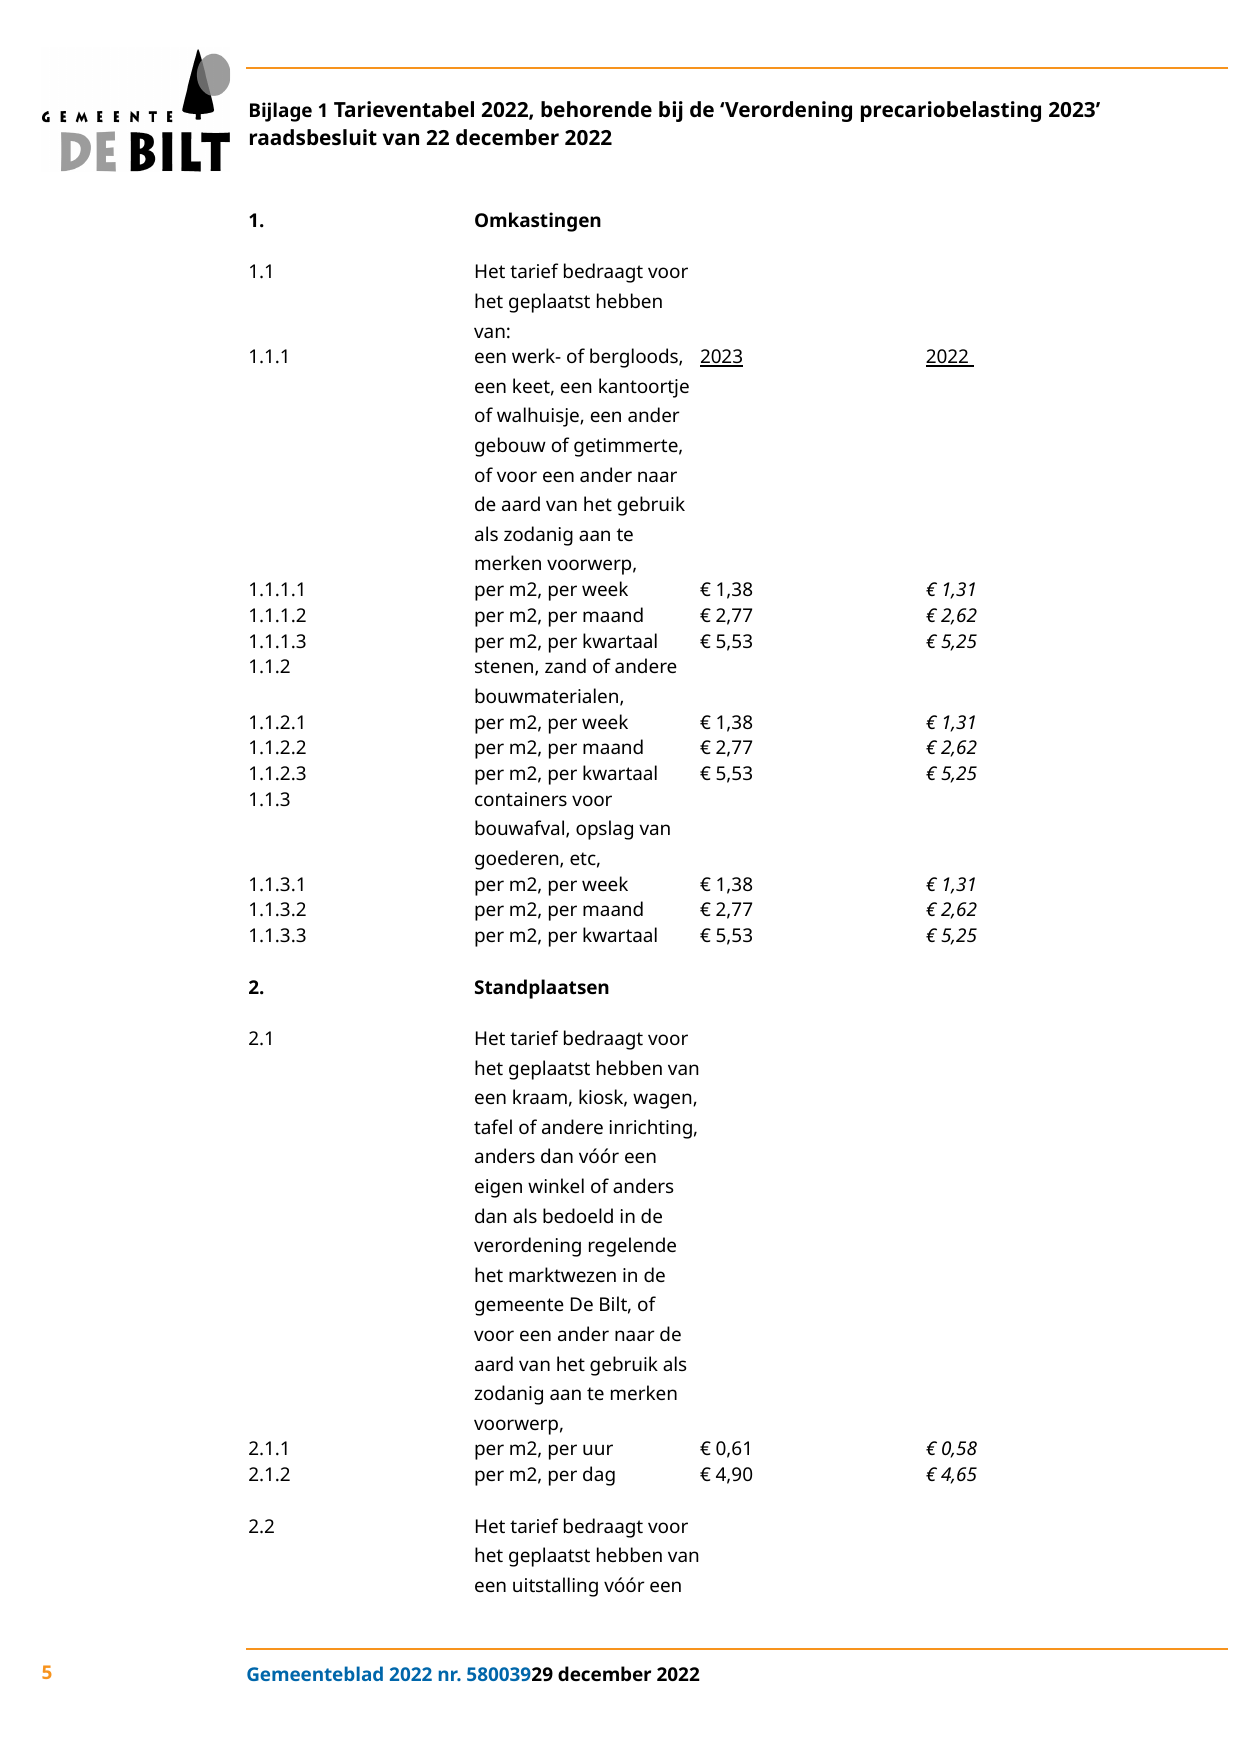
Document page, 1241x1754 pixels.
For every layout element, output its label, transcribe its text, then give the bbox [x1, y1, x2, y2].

table_cell 1.1.3.3 [248, 923, 474, 948]
table_cell per m2, per kwartaal [474, 760, 700, 786]
table_cell € 5,25 [926, 923, 1152, 948]
table_cell 2.2 [248, 1513, 474, 1598]
table_cell [248, 1000, 474, 1025]
table_cell containers voor bouwafval, opslag van goederen, etc, [474, 786, 700, 871]
table_cell [474, 1000, 700, 1025]
table_cell [700, 1513, 926, 1598]
table_cell een werk- of bergloods, een keet, een kantoortje of walhuisje, een ander gebouw of getimmerte, of voor een ander naar de aard van het gebruik als zodanig aan te merken voorwerp, [474, 344, 700, 576]
table_cell 2023 [700, 344, 926, 576]
table_cell 1.1.2.3 [248, 760, 474, 786]
table_cell 1. [248, 207, 474, 233]
table_cell Het tarief bedraagt voor het geplaatst hebben van: [474, 259, 700, 343]
table_cell € 5,25 [926, 628, 1152, 653]
table_cell 1.1.1.3 [248, 628, 474, 653]
table_cell € 2,62 [926, 735, 1152, 760]
table_cell per m2, per week [474, 871, 700, 897]
table_cell 1.1.3.1 [248, 871, 474, 897]
table_cell 1.1.2.2 [248, 735, 474, 760]
table_cell € 2,62 [926, 897, 1152, 922]
table_cell [700, 1487, 926, 1513]
table_cell 1.1.2.1 [248, 709, 474, 734]
table_cell [926, 233, 1152, 259]
table_cell € 1,31 [926, 709, 1152, 734]
table_cell [700, 1000, 926, 1025]
table_cell [926, 259, 1152, 343]
table_cell € 5,53 [700, 760, 926, 786]
table_cell [474, 948, 700, 974]
table_cell [700, 948, 926, 974]
table_cell per m2, per dag [474, 1461, 700, 1487]
table_cell per m2, per maand [474, 602, 700, 628]
table_cell € 1,38 [700, 709, 926, 734]
table_cell [700, 974, 926, 999]
table_cell [926, 207, 1152, 233]
table_cell 1.1.3.2 [248, 897, 474, 922]
table_cell [926, 1487, 1152, 1513]
table_cell € 5,53 [700, 628, 926, 653]
table_cell [926, 948, 1152, 974]
table_cell € 5,25 [926, 760, 1152, 786]
table_cell € 1,31 [926, 871, 1152, 897]
table_header [700, 181, 926, 207]
table_cell per m2, per maand [474, 735, 700, 760]
table_cell € 0,61 [700, 1436, 926, 1461]
table_cell 2.1 [248, 1025, 474, 1436]
table_header [248, 181, 474, 207]
table_cell € 5,53 [700, 923, 926, 948]
table_cell [700, 1025, 926, 1436]
table_cell Het tarief bedraagt voor het geplaatst hebben van een kraam, kiosk, wagen, tafel of andere inrichting, anders dan vóór een eigen winkel of anders dan als bedoeld in de verordening regelende het marktwezen in de gemeente De Bilt, of voor een ander naar de aard van het gebruik als zodanig aan te merken voorwerp, [474, 1025, 700, 1436]
table_cell 2.1.1 [248, 1436, 474, 1461]
table_cell [248, 233, 474, 259]
table_cell [700, 207, 926, 233]
table_cell [926, 1025, 1152, 1436]
table_cell € 4,65 [926, 1461, 1152, 1487]
table_cell 1.1.1.1 [248, 576, 474, 602]
table_cell € 4,90 [700, 1461, 926, 1487]
picture [41, 47, 231, 172]
table_cell € 2,77 [700, 735, 926, 760]
table_cell 1.1.1.2 [248, 602, 474, 628]
table_cell stenen, zand of andere bouwmaterialen, [474, 654, 700, 709]
table_cell [700, 786, 926, 871]
table_cell [926, 1000, 1152, 1025]
table_cell € 2,77 [700, 602, 926, 628]
table_cell 1.1 [248, 259, 474, 343]
table_header [926, 181, 1152, 207]
table_cell per m2, per uur [474, 1436, 700, 1461]
table_cell [248, 1487, 474, 1513]
table_cell € 0,58 [926, 1436, 1152, 1461]
table_cell [248, 948, 474, 974]
table_cell € 2,77 [700, 897, 926, 922]
table_cell per m2, per maand [474, 897, 700, 922]
table_cell € 1,31 [926, 576, 1152, 602]
table_cell [926, 1513, 1152, 1598]
table_cell Standplaatsen [474, 974, 700, 999]
table_cell [474, 233, 700, 259]
table_cell Omkastingen [474, 207, 700, 233]
table_cell [926, 654, 1152, 709]
table_cell € 1,38 [700, 871, 926, 897]
table_cell € 1,38 [700, 576, 926, 602]
table_cell 2022 [926, 344, 1152, 576]
text Bijlage 1 Tarieventabel 2022, behorende bij de ‘Verordening precariobelasting 2023’ raadsbesluit van 22 december 2022 [248, 95, 1152, 152]
table_cell 2. [248, 974, 474, 999]
table_cell [474, 1487, 700, 1513]
table_cell per m2, per week [474, 709, 700, 734]
table_cell € 2,62 [926, 602, 1152, 628]
table_cell [700, 654, 926, 709]
table_cell per m2, per kwartaal [474, 923, 700, 948]
table_cell 1.1.1 [248, 344, 474, 576]
table_cell 1.1.2 [248, 654, 474, 709]
table_cell per m2, per week [474, 576, 700, 602]
table_cell [700, 259, 926, 343]
table_cell [926, 974, 1152, 999]
table_cell 2.1.2 [248, 1461, 474, 1487]
table_cell [926, 786, 1152, 871]
table_cell [700, 233, 926, 259]
table_cell Het tarief bedraagt voor het geplaatst hebben van een uitstalling vóór een [474, 1513, 700, 1598]
table_cell per m2, per kwartaal [474, 628, 700, 653]
table_header [474, 181, 700, 207]
table_cell 1.1.3 [248, 786, 474, 871]
